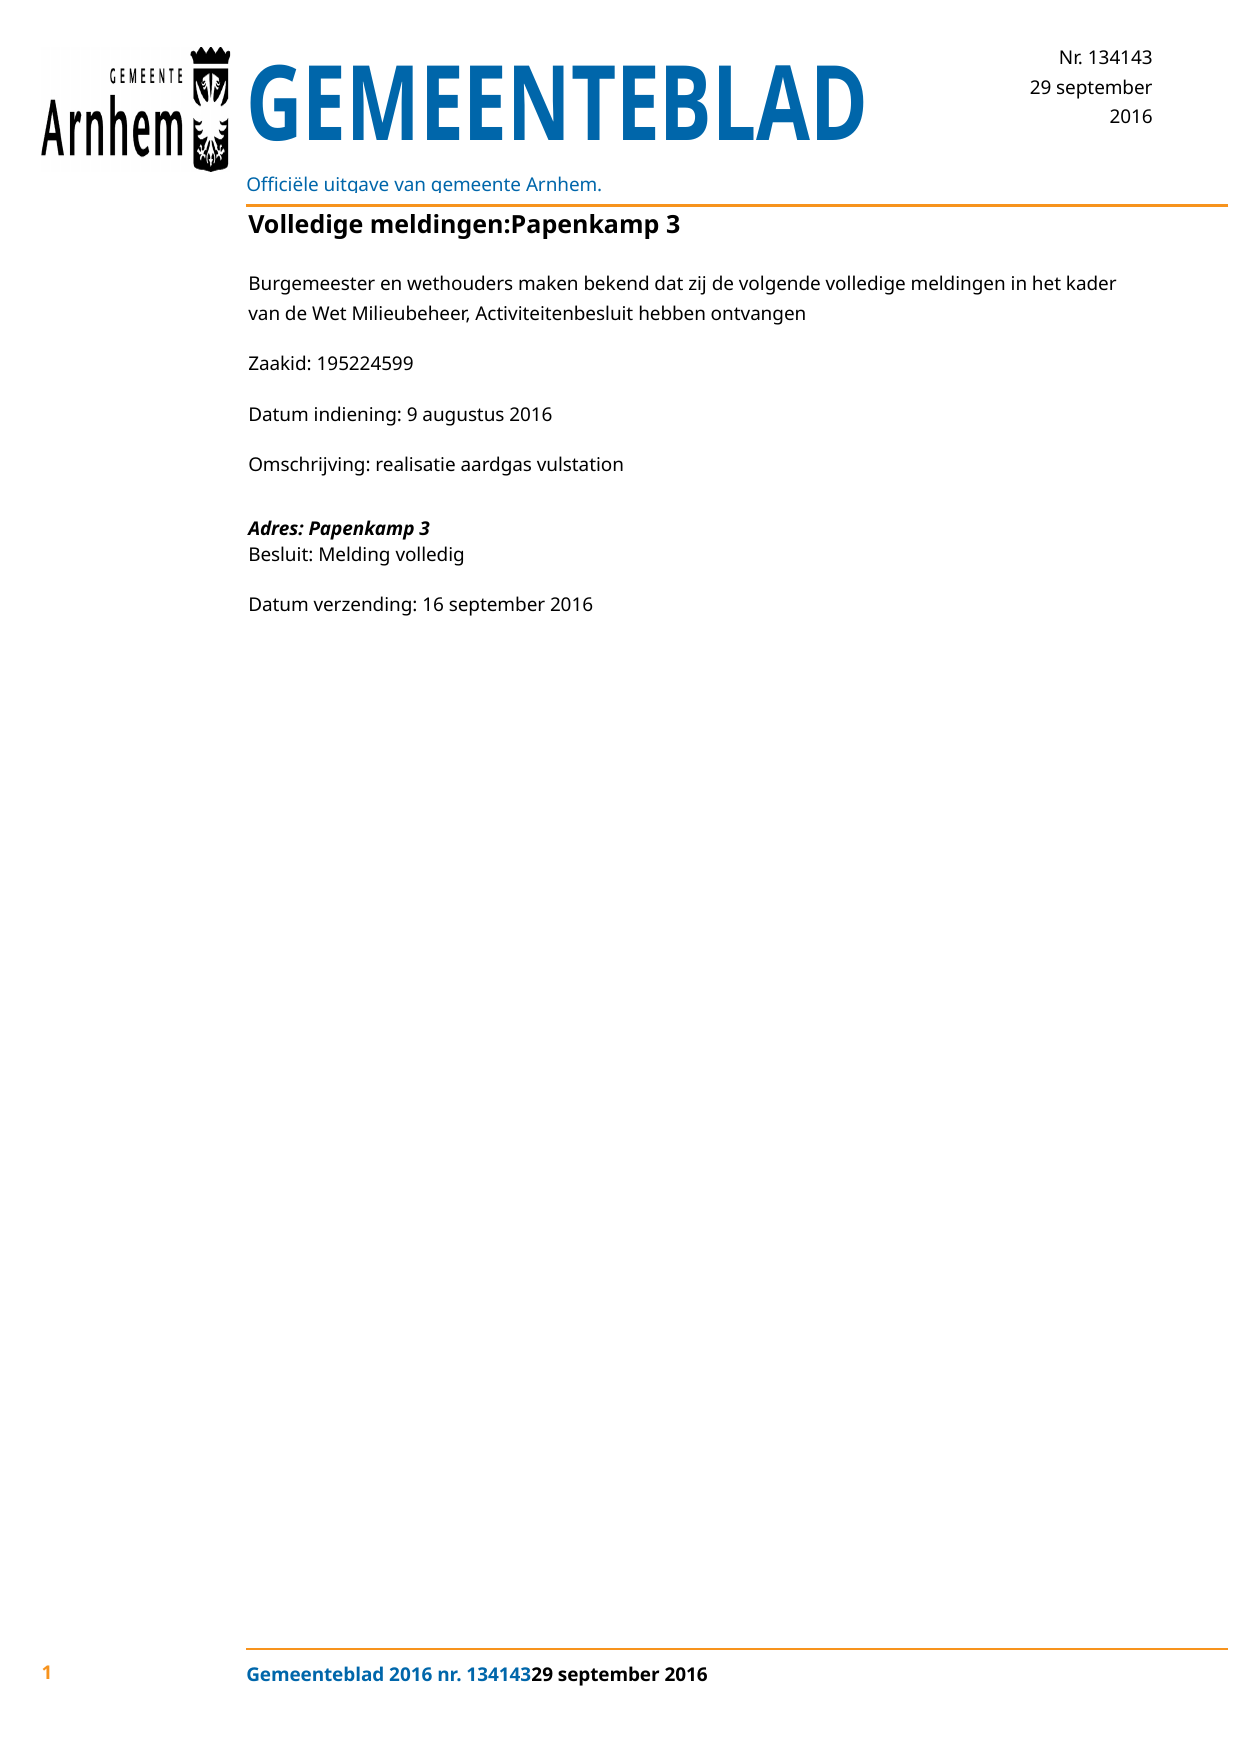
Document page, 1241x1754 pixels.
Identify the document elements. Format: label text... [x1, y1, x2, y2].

text Volledige meldingen:Papenkamp 3 [248, 207, 1152, 241]
text Datum verzending: 16 september 2016 [248, 591, 1152, 617]
text Burgemeester en wethouders maken bekend dat zij de volgende volledige meldingen in het kader van de Wet Milieubeheer, Activiteitenbesluit hebben ontvangen [248, 270, 1152, 326]
picture [41, 47, 231, 172]
text Omschrijving: realisatie aardgas vulstation [248, 451, 1152, 477]
text Besluit: Melding volledig [248, 541, 1152, 567]
text Zaakid: 195224599 [248, 350, 1152, 376]
text Adres: Papenkamp 3 [248, 515, 1152, 541]
text Datum indiening: 9 augustus 2016 [248, 401, 1152, 426]
